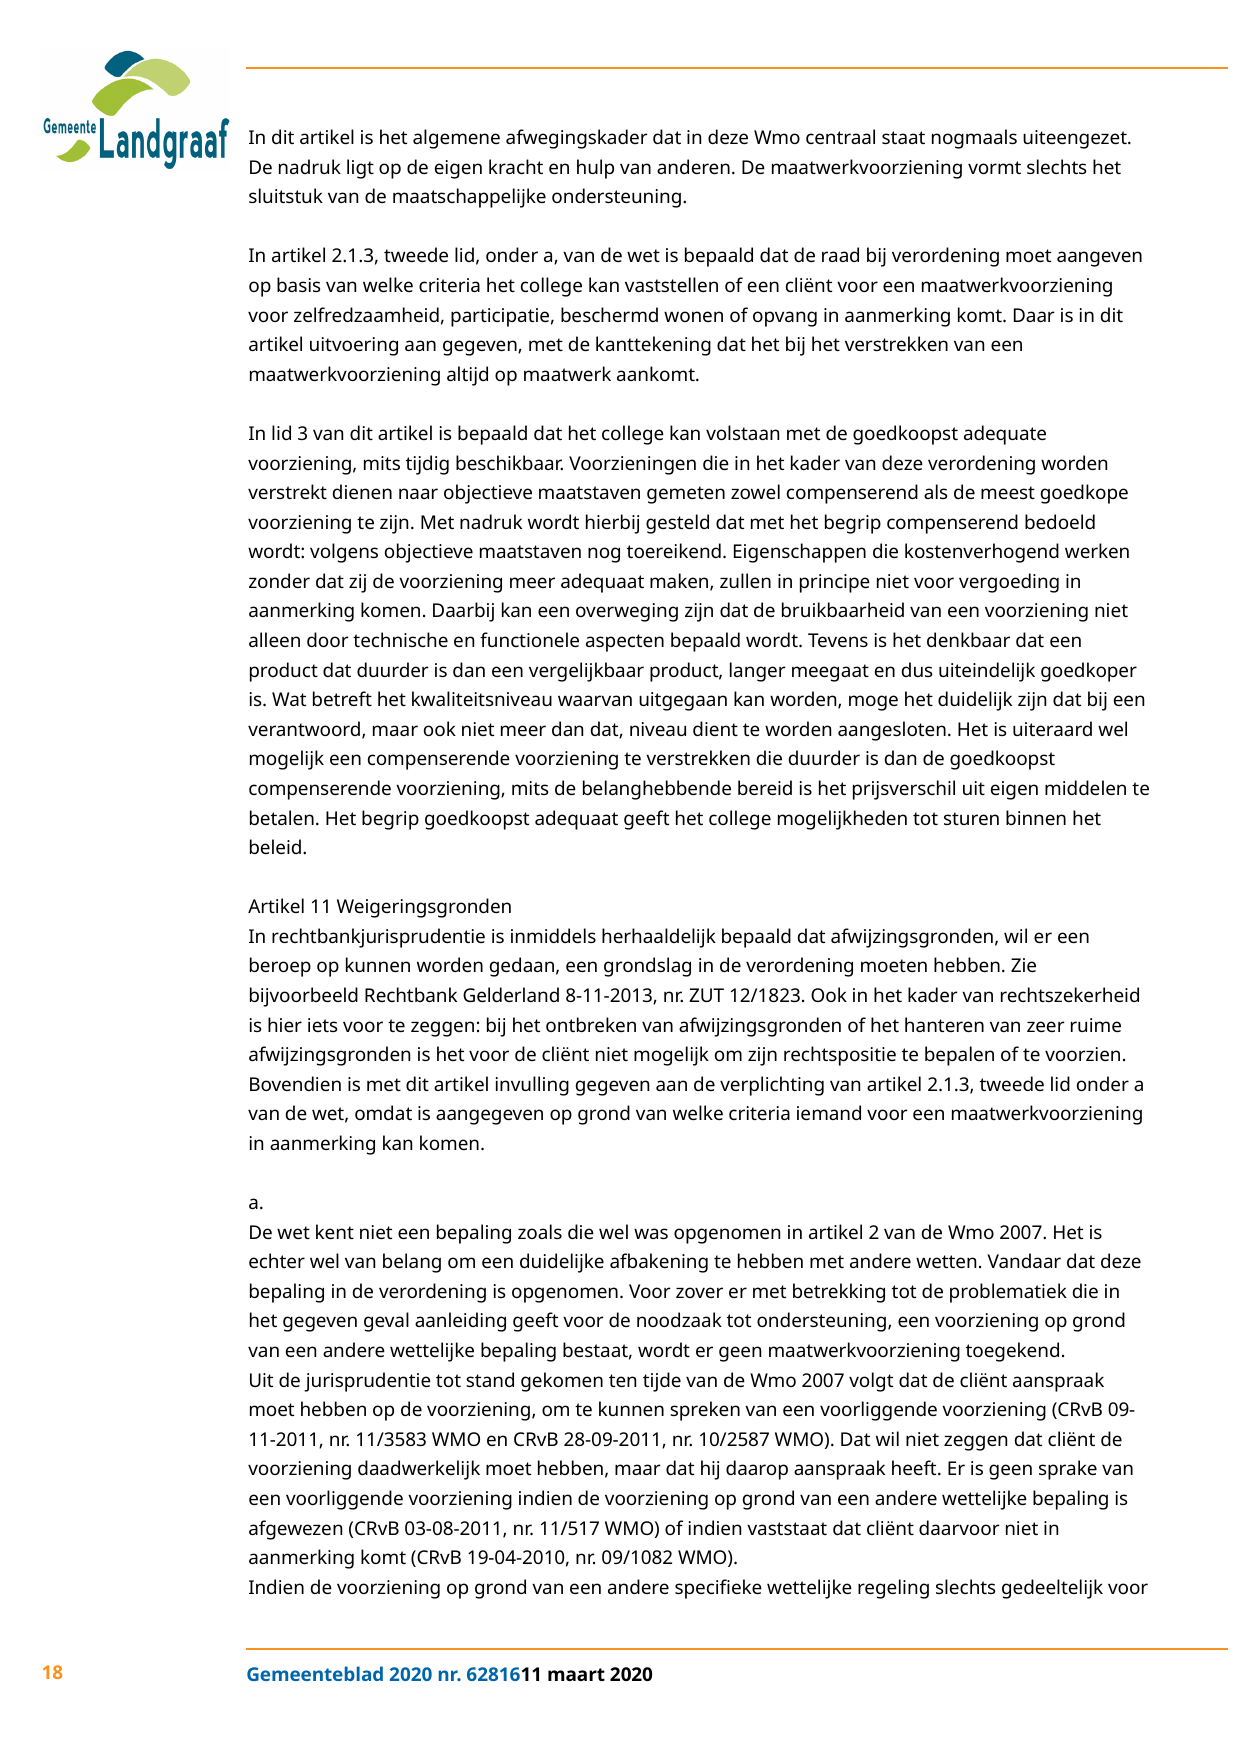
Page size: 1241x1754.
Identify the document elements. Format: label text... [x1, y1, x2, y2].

text In lid 3 van dit artikel is bepaald dat het college kan volstaan met de goedkoopst adequate voorziening, mits tijdig beschikbaar. Voorzieningen die in het kader van deze verordening worden verstrekt dienen naar objectieve maatstaven gemeten zowel compenserend als de meest goedkope voorziening te zijn. Met nadruk wordt hierbij gesteld dat met het begrip compenserend bedoeld wordt: volgens objectieve maatstaven nog toereikend. Eigenschappen die kostenverhogend werken zonder dat zij de voorziening meer adequaat maken, zullen in principe niet voor vergoeding in aanmerking komen. Daarbij kan een overweging zijn dat de bruikbaarheid van een voorziening niet alleen door technische en functionele aspecten bepaald wordt. Tevens is het denkbaar dat een product dat duurder is dan een vergelijkbaar product, langer meegaat en dus uiteindelijk goedkoper is. Wat betreft het kwaliteitsniveau waarvan uitgegaan kan worden, moge het duidelijk zijn dat bij een verantwoord, maar ook niet meer dan dat, niveau dient te worden aangesloten. Het is uiteraard wel mogelijk een compenserende voorziening te verstrekken die duurder is dan de goedkoopst compenserende voorziening, mits de belanghebbende bereid is het prijsverschil uit eigen middelen te betalen. Het begrip goedkoopst adequaat geeft het college mogelijkheden tot sturen binnen het beleid. [248, 420, 1152, 860]
text a. [248, 1189, 1152, 1215]
text Indien de voorziening op grond van een andere specifieke wettelijke regeling slechts gedeeltelijk voor [248, 1574, 1152, 1600]
text De wet kent niet een bepaling zoals die wel was opgenomen in artikel 2 van de Wmo 2007. Het is echter wel van belang om een duidelijke afbakening te hebben met andere wetten. Vandaar dat deze bepaling in de verordening is opgenomen. Voor zover er met betrekking tot de problematiek die in het gegeven geval aanleiding geeft voor de noodzaak tot ondersteuning, een voorziening op grond van een andere wettelijke bepaling bestaat, wordt er geen maatwerkvoorziening toegekend. [248, 1219, 1152, 1363]
text In dit artikel is het algemene afwegingskader dat in deze Wmo centraal staat nogmaals uiteengezet. De nadruk ligt op de eigen kracht en hulp van anderen. De maatwerkvoorziening vormt slechts het sluitstuk van de maatschappelijke ondersteuning. [248, 124, 1152, 209]
picture [41, 47, 231, 172]
text In rechtbankjurisprudentie is inmiddels herhaaldelijk bepaald dat afwijzingsgronden, wil er een beroep op kunnen worden gedaan, een grondslag in de verordening moeten hebben. Zie bijvoorbeeld Rechtbank Gelderland 8-11-2013, nr. ZUT 12/1823. Ook in het kader van rechtszekerheid is hier iets voor te zeggen: bij het ontbreken van afwijzingsgronden of het hanteren van zeer ruime afwijzingsgronden is het voor de cliënt niet mogelijk om zijn rechtspositie te bepalen of te voorzien. Bovendien is met dit artikel invulling gegeven aan de verplichting van artikel 2.1.3, tweede lid onder a van de wet, omdat is aangegeven op grond van welke criteria iemand voor een maatwerkvoorziening in aanmerking kan komen. [248, 923, 1152, 1156]
text Uit de jurisprudentie tot stand gekomen ten tijde van de Wmo 2007 volgt dat de cliënt aanspraak moet hebben op de voorziening, om te kunnen spreken van een voorliggende voorziening (CRvB 09-11-2011, nr. 11/3583 WMO en CRvB 28-09-2011, nr. 10/2587 WMO). Dat wil niet zeggen dat cliënt de voorziening daadwerkelijk moet hebben, maar dat hij daarop aanspraak heeft. Er is geen sprake van een voorliggende voorziening indien de voorziening op grond van een andere wettelijke bepaling is afgewezen (CRvB 03-08-2011, nr. 11/517 WMO) of indien vaststaat dat cliënt daarvoor niet in aanmerking komt (CRvB 19-04-2010, nr. 09/1082 WMO). [248, 1367, 1152, 1570]
text Artikel 11 Weigeringsgronden [248, 893, 1152, 919]
text In artikel 2.1.3, tweede lid, onder a, van de wet is bepaald dat de raad bij verordening moet aangeven op basis van welke criteria het college kan vaststellen of een cliënt voor een maatwerkvoorziening voor zelfredzaamheid, participatie, beschermd wonen of opvang in aanmerking komt. Daar is in dit artikel uitvoering aan gegeven, met de kanttekening dat het bij het verstrekken van een maatwerkvoorziening altijd op maatwerk aankomt. [248, 243, 1152, 387]
